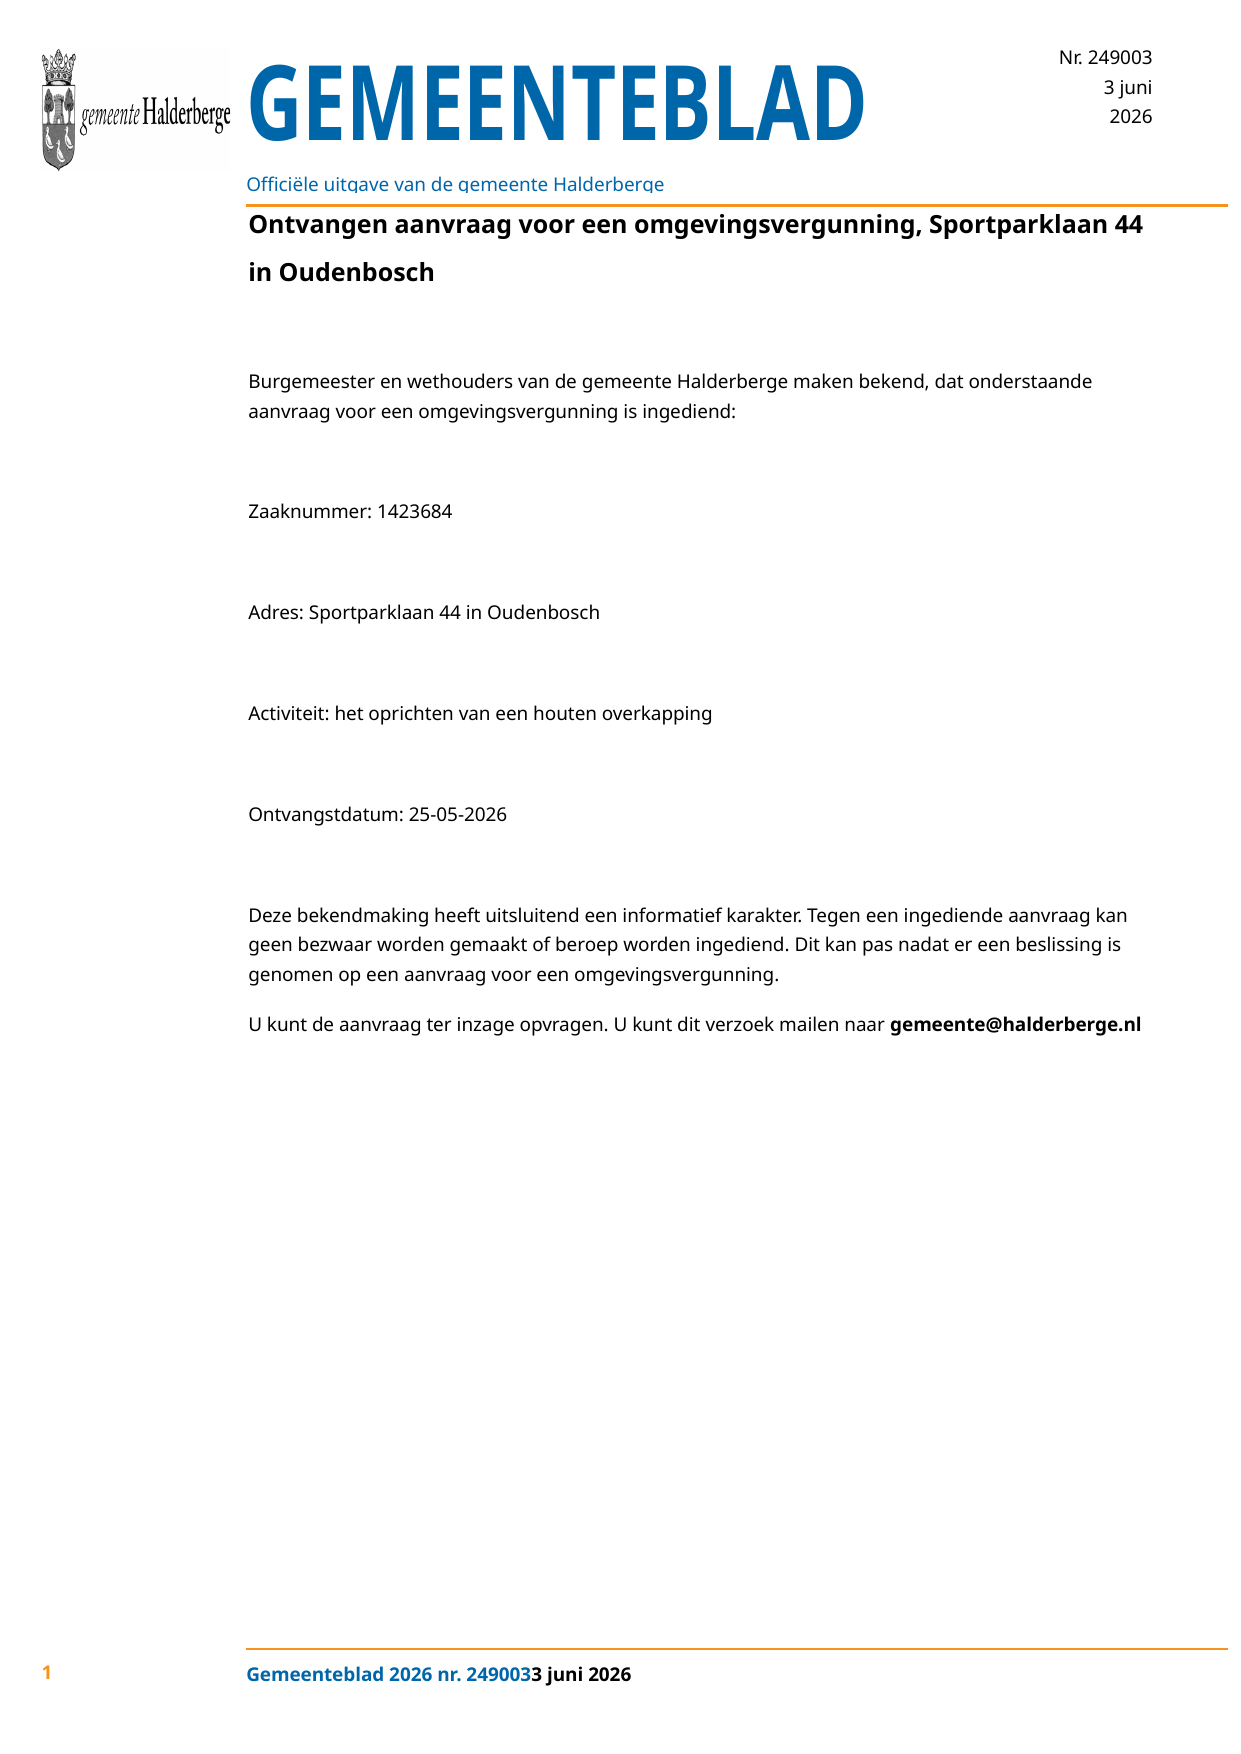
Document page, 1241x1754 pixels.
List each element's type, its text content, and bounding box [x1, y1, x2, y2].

text Deze bekendmaking heeft uitsluitend een informatief karakter. Tegen een ingediende aanvraag kan geen bezwaar worden gemaakt of beroep worden ingediend. Dit kan pas nadat er een beslissing is genomen op een aanvraag voor een omgevingsvergunning. [248, 902, 1152, 987]
text U kunt de aanvraag ter inzage opvragen. U kunt dit verzoek mailen naar gemeente@halderberge.nl [248, 1012, 1152, 1037]
text Zaaknummer: 1423684 [248, 499, 1152, 524]
text Adres: Sportparklaan 44 in Oudenbosch [248, 599, 1152, 625]
text Burgemeester en wethouders van de gemeente Halderberge maken bekend, dat onderstaande aanvraag voor een omgevingsvergunning is ingediend: [248, 368, 1152, 424]
text Activiteit: het oprichten van een houten overkapping [248, 700, 1152, 726]
text Ontvangen aanvraag voor een omgevingsvergunning, Sportparklaan 44 in Oudenbosch [248, 207, 1152, 288]
text Ontvangstdatum: 25-05-2026 [248, 801, 1152, 827]
picture [41, 47, 231, 172]
